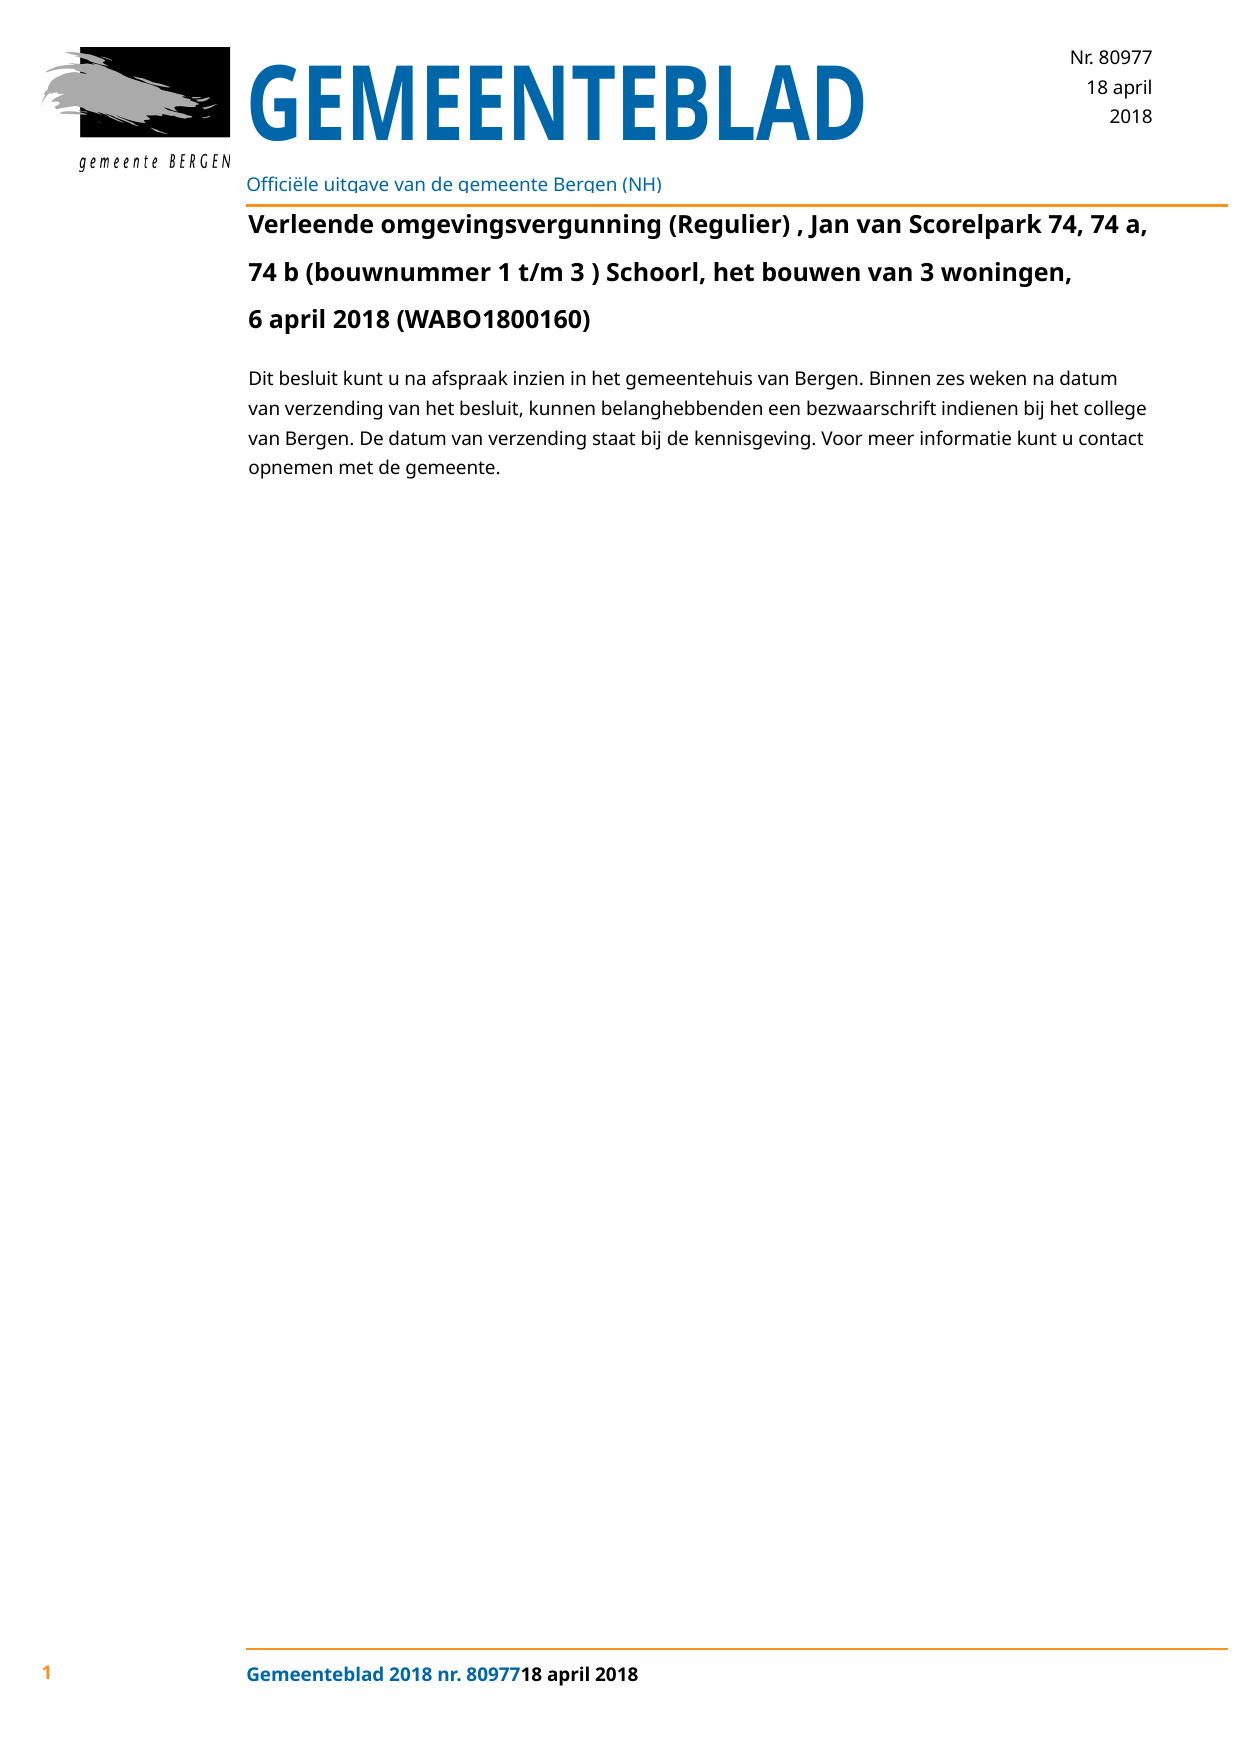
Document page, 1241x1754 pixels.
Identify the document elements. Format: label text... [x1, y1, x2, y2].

text Verleende omgevingsvergunning (Regulier) , Jan van Scorelpark 74, 74 a, 74 b (bouwnummer 1 t/m 3 ) Schoorl, het bouwen van 3 woningen, 6 april 2018 (WABO1800160) [248, 207, 1152, 336]
text Dit besluit kunt u na afspraak inzien in het gemeentehuis van Bergen. Binnen zes weken na datum van verzending van het besluit, kunnen belanghebbenden een bezwaarschrift indienen bij het college van Bergen. De datum van verzending staat bij de kennisgeving. Voor meer informatie kunt u contact opnemen met de gemeente. [248, 366, 1152, 480]
picture [41, 47, 231, 172]
